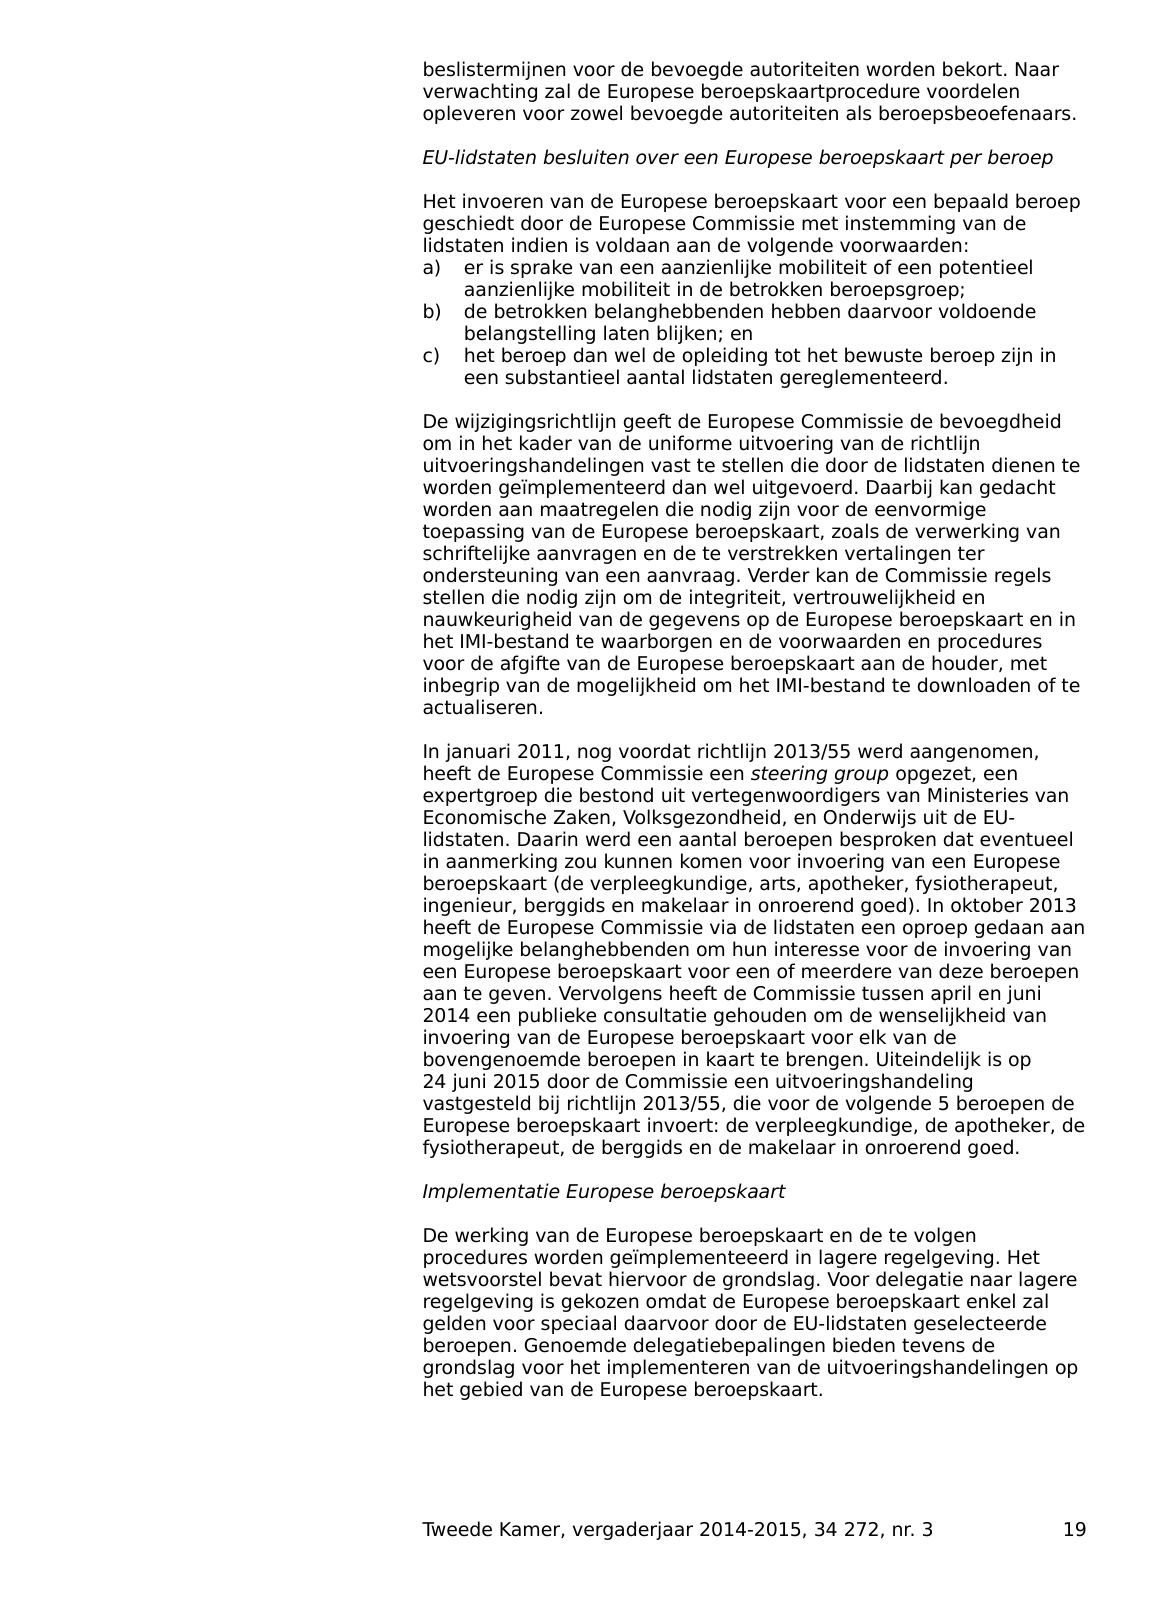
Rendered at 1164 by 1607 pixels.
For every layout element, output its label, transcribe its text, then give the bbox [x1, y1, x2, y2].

text In januari 2011, nog voordat richtlijn 2013/55 werd aangenomen, heeft de Europese Commissie een steering group opgezet, een expertgroep die bestond uit vertegenwoordigers van Ministeries van Economische Zaken, Volksgezondheid, en Onderwijs uit de EU-lidstaten. Daarin werd een aantal beroepen besproken dat eventueel in aanmerking zou kunnen komen voor invoering van een Europese beroepskaart (de verpleegkundige, arts, apotheker, fysiotherapeut, ingenieur, berggids en makelaar in onroerend goed). In oktober 2013 heeft de Europese Commissie via de lidstaten een oproep gedaan aan mogelijke belanghebbenden om hun interesse voor de invoering van een Europese beroepskaart voor een of meerdere van deze beroepen aan te geven. Vervolgens heeft de Commissie tussen april en juni 2014 een publieke consultatie gehouden om de wenselijkheid van invoering van de Europese beroepskaart voor elk van de bovengenoemde beroepen in kaart te brengen. Uiteindelijk is op 24 juni 2015 door de Commissie een uitvoeringshandeling vastgesteld bij richtlijn 2013/55, die voor de volgende 5 beroepen de Europese beroepskaart invoert: de verpleegkundige, de apotheker, de fysiotherapeut, de berggids en de makelaar in onroerend goed. [422, 741, 1087, 1159]
subtitle Implementatie Europese beroepskaart [422, 1181, 1087, 1203]
text De werking van de Europese beroepskaart en de te volgen procedures worden geïmplementeeerd in lagere regelgeving. Het wetsvoorstel bevat hiervoor de grondslag. Voor delegatie naar lagere regelgeving is gekozen omdat de Europese beroepskaart enkel zal gelden voor speciaal daarvoor door de EU-lidstaten geselecteerde beroepen. Genoemde delegatiebepalingen bieden tevens de grondslag voor het implementeren van de uitvoeringshandelingen op het gebied van de Europese beroepskaart. [422, 1225, 1087, 1401]
text a) er is sprake van een aanzienlijke mobiliteit of een potentieel aanzienlijke mobiliteit in de betrokken beroepsgroep; [422, 257, 1087, 301]
text Het invoeren van de Europese beroepskaart voor een bepaald beroep geschiedt door de Europese Commissie met instemming van de lidstaten indien is voldaan aan de volgende voorwaarden: [422, 191, 1087, 257]
text De wijzigingsrichtlijn geeft de Europese Commissie de bevoegdheid om in het kader van de uniforme uitvoering van de richtlijn uitvoeringshandelingen vast te stellen die door de lidstaten dienen te worden geïmplementeerd dan wel uitgevoerd. Daarbij kan gedacht worden aan maatregelen die nodig zijn voor de eenvormige toepassing van de Europese beroepskaart, zoals de verwerking van schriftelijke aanvragen en de te verstrekken vertalingen ter ondersteuning van een aanvraag. Verder kan de Commissie regels stellen die nodig zijn om de integriteit, vertrouwelijkheid en nauwkeurigheid van de gegevens op de Europese beroepskaart en in het IMI-bestand te waarborgen en de voorwaarden en procedures voor de afgifte van de Europese beroepskaart aan de houder, met inbegrip van de mogelijkheid om het IMI-bestand te downloaden of te actualiseren. [422, 411, 1087, 719]
text b) de betrokken belanghebbenden hebben daarvoor voldoende belangstelling laten blijken; en [422, 301, 1087, 345]
text beslistermijnen voor de bevoegde autoriteiten worden bekort. Naar verwachting zal de Europese beroepskaartprocedure voordelen opleveren voor zowel bevoegde autoriteiten als beroepsbeoefenaars. [422, 59, 1087, 125]
subtitle EU-lidstaten besluiten over een Europese beroepskaart per beroep [422, 147, 1087, 169]
text c) het beroep dan wel de opleiding tot het bewuste beroep zijn in een substantieel aantal lidstaten gereglementeerd. [422, 345, 1087, 389]
